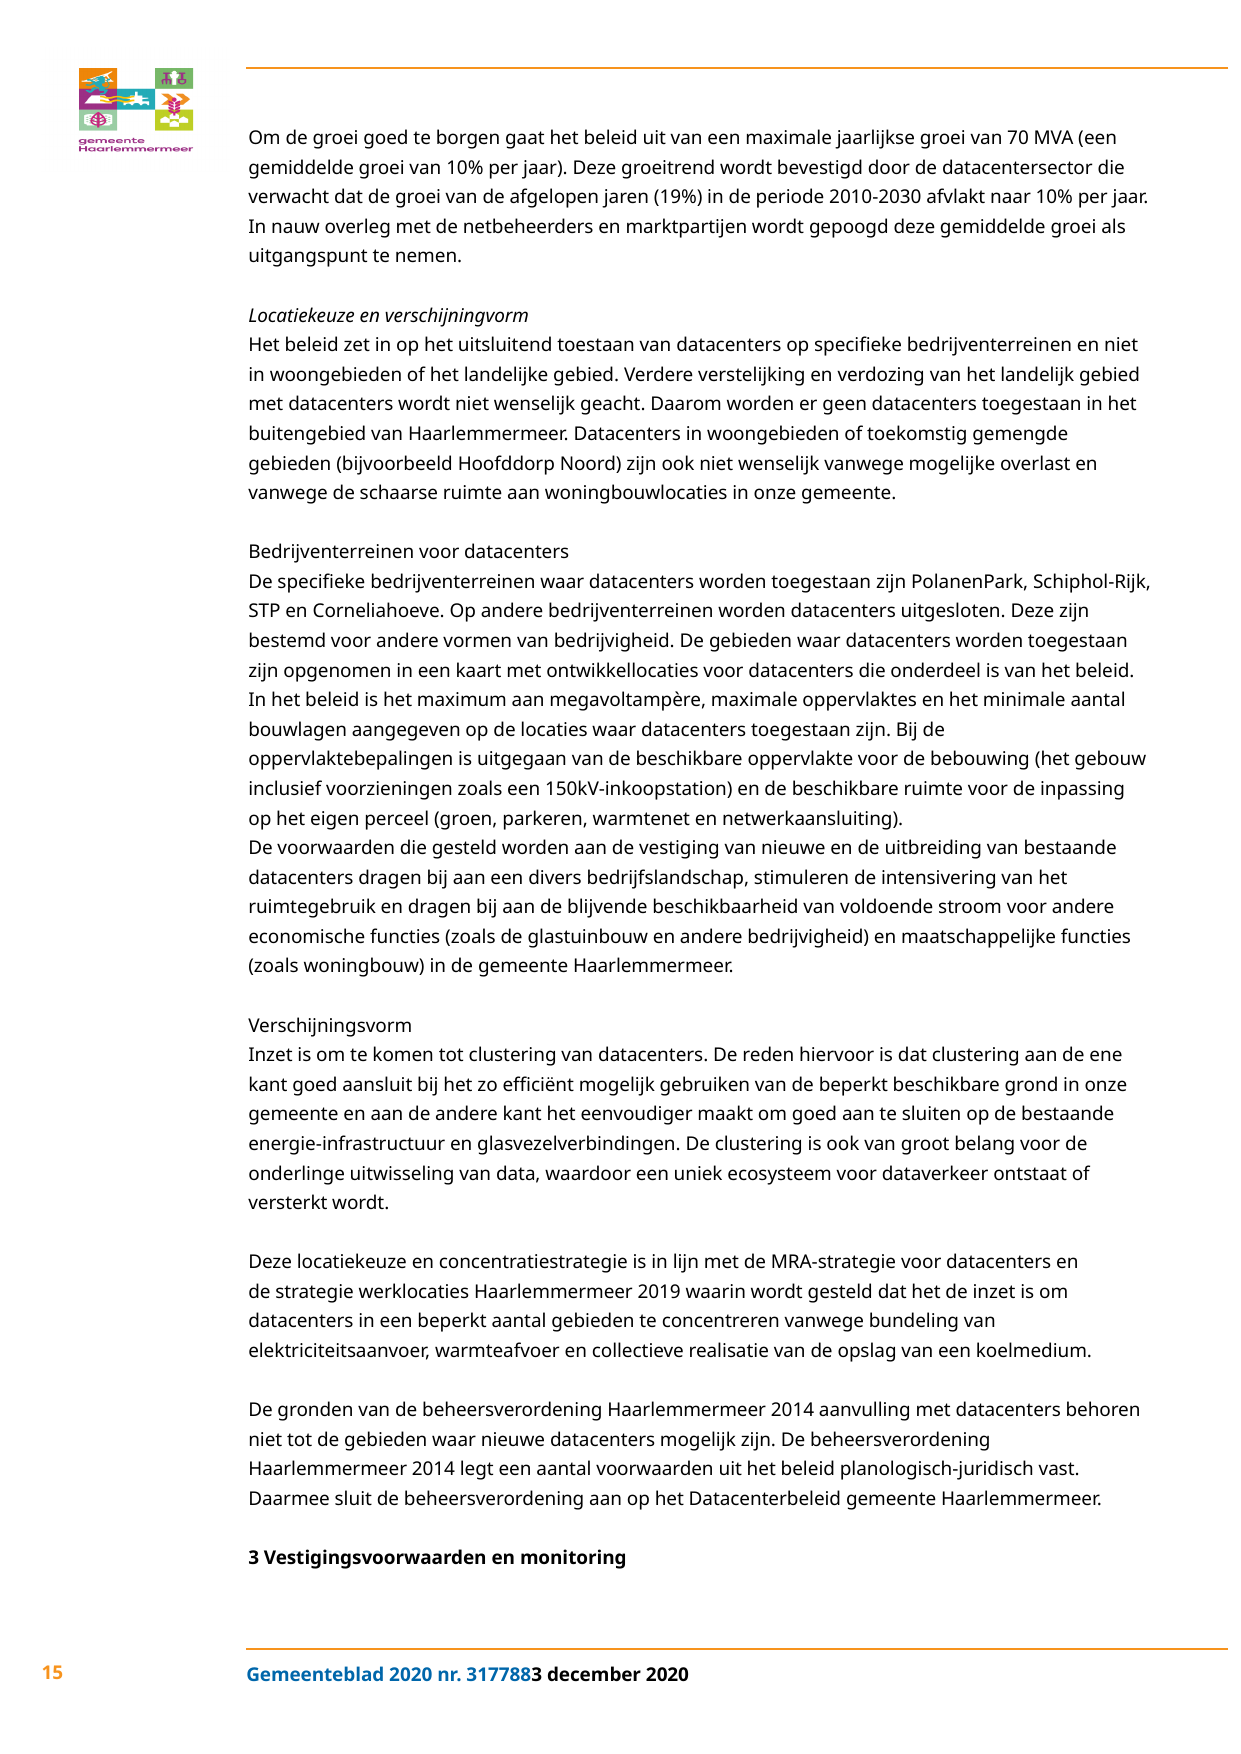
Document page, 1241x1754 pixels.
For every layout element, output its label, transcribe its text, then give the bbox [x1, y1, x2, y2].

text Het beleid zet in op het uitsluitend toestaan van datacenters op specifieke bedrijventerreinen en niet in woongebieden of het landelijke gebied. Verdere verstelijking en verdozing van het landelijk gebied met datacenters wordt niet wenselijk geacht. Daarom worden er geen datacenters toegestaan in het buitengebied van Haarlemmermeer. Datacenters in woongebieden of toekomstig gemengde gebieden (bijvoorbeeld Hoofddorp Noord) zijn ook niet wenselijk vanwege mogelijke overlast en vanwege de schaarse ruimte aan woningbouwlocaties in onze gemeente. [248, 331, 1152, 505]
text De gronden van de beheersverordening Haarlemmermeer 2014 aanvulling met datacenters behoren niet tot de gebieden waar nieuwe datacenters mogelijk zijn. De beheersverordening Haarlemmermeer 2014 legt een aantal voorwaarden uit het beleid planologisch-juridisch vast. Daarmee sluit de beheersverordening aan op het Datacenterbeleid gemeente Haarlemmermeer. [248, 1396, 1152, 1511]
text De voorwaarden die gesteld worden aan de vestiging van nieuwe en de uitbreiding van bestaande datacenters dragen bij aan een divers bedrijfslandschap, stimuleren de intensivering van het ruimtegebruik en dragen bij aan de blijvende beschikbaarheid van voldoende stroom voor andere economische functies (zoals de glastuinbouw en andere bedrijvigheid) en maatschappelijke functies (zoals woningbouw) in de gemeente Haarlemmermeer. [248, 834, 1152, 978]
text Bedrijventerreinen voor datacenters [248, 538, 1152, 564]
text Inzet is om te komen tot clustering van datacenters. De reden hiervoor is dat clustering aan de ene kant goed aansluit bij het zo efficiënt mogelijk gebruiken van de beperkt beschikbare grond in onze gemeente en aan de andere kant het eenvoudiger maakt om goed aan te sluiten op de bestaande energie-infrastructuur en glasvezelverbindingen. De clustering is ook van groot belang voor de onderlinge uitwisseling van data, waardoor een uniek ecosysteem voor dataverkeer ontstaat of versterkt wordt. [248, 1041, 1152, 1215]
text De specifieke bedrijventerreinen waar datacenters worden toegestaan zijn PolanenPark, Schiphol-Rijk, STP en Corneliahoeve. Op andere bedrijventerreinen worden datacenters uitgesloten. Deze zijn bestemd voor andere vormen van bedrijvigheid. De gebieden waar datacenters worden toegestaan zijn opgenomen in een kaart met ontwikkellocaties voor datacenters die onderdeel is van het beleid. In het beleid is het maximum aan megavoltampère, maximale oppervlaktes en het minimale aantal bouwlagen aangegeven op de locaties waar datacenters toegestaan zijn. Bij de oppervlaktebepalingen is uitgegaan van de beschikbare oppervlakte voor de bebouwing (het gebouw inclusief voorzieningen zoals een 150kV-inkoopstation) en de beschikbare ruimte voor de inpassing op het eigen perceel (groen, parkeren, warmtenet en netwerkaansluiting). [248, 568, 1152, 831]
text Locatiekeuze en verschijningvorm [248, 302, 1152, 328]
text Om de groei goed te borgen gaat het beleid uit van een maximale jaarlijkse groei van 70 MVA (een gemiddelde groei van 10% per jaar). Deze groeitrend wordt bevestigd door de datacentersector die verwacht dat de groei van de afgelopen jaren (19%) in de periode 2010-2030 afvlakt naar 10% per jaar. In nauw overleg met de netbeheerders en marktpartijen wordt gepoogd deze gemiddelde groei als uitgangspunt te nemen. [248, 124, 1152, 268]
text de strategie werklocaties Haarlemmermeer 2019 waarin wordt gesteld dat het de inzet is om datacenters in een beperkt aantal gebieden te concentreren vanwege bundeling van elektriciteitsaanvoer, warmteafvoer en collectieve realisatie van de opslag van een koelmedium. [248, 1278, 1152, 1363]
text Deze locatiekeuze en concentratiestrategie is in lijn met de MRA-strategie voor datacenters en [248, 1248, 1152, 1274]
text 3 Vestigingsvoorwaarden en monitoring [248, 1544, 1152, 1570]
text Verschijningsvorm [248, 1012, 1152, 1038]
picture [41, 47, 231, 172]
